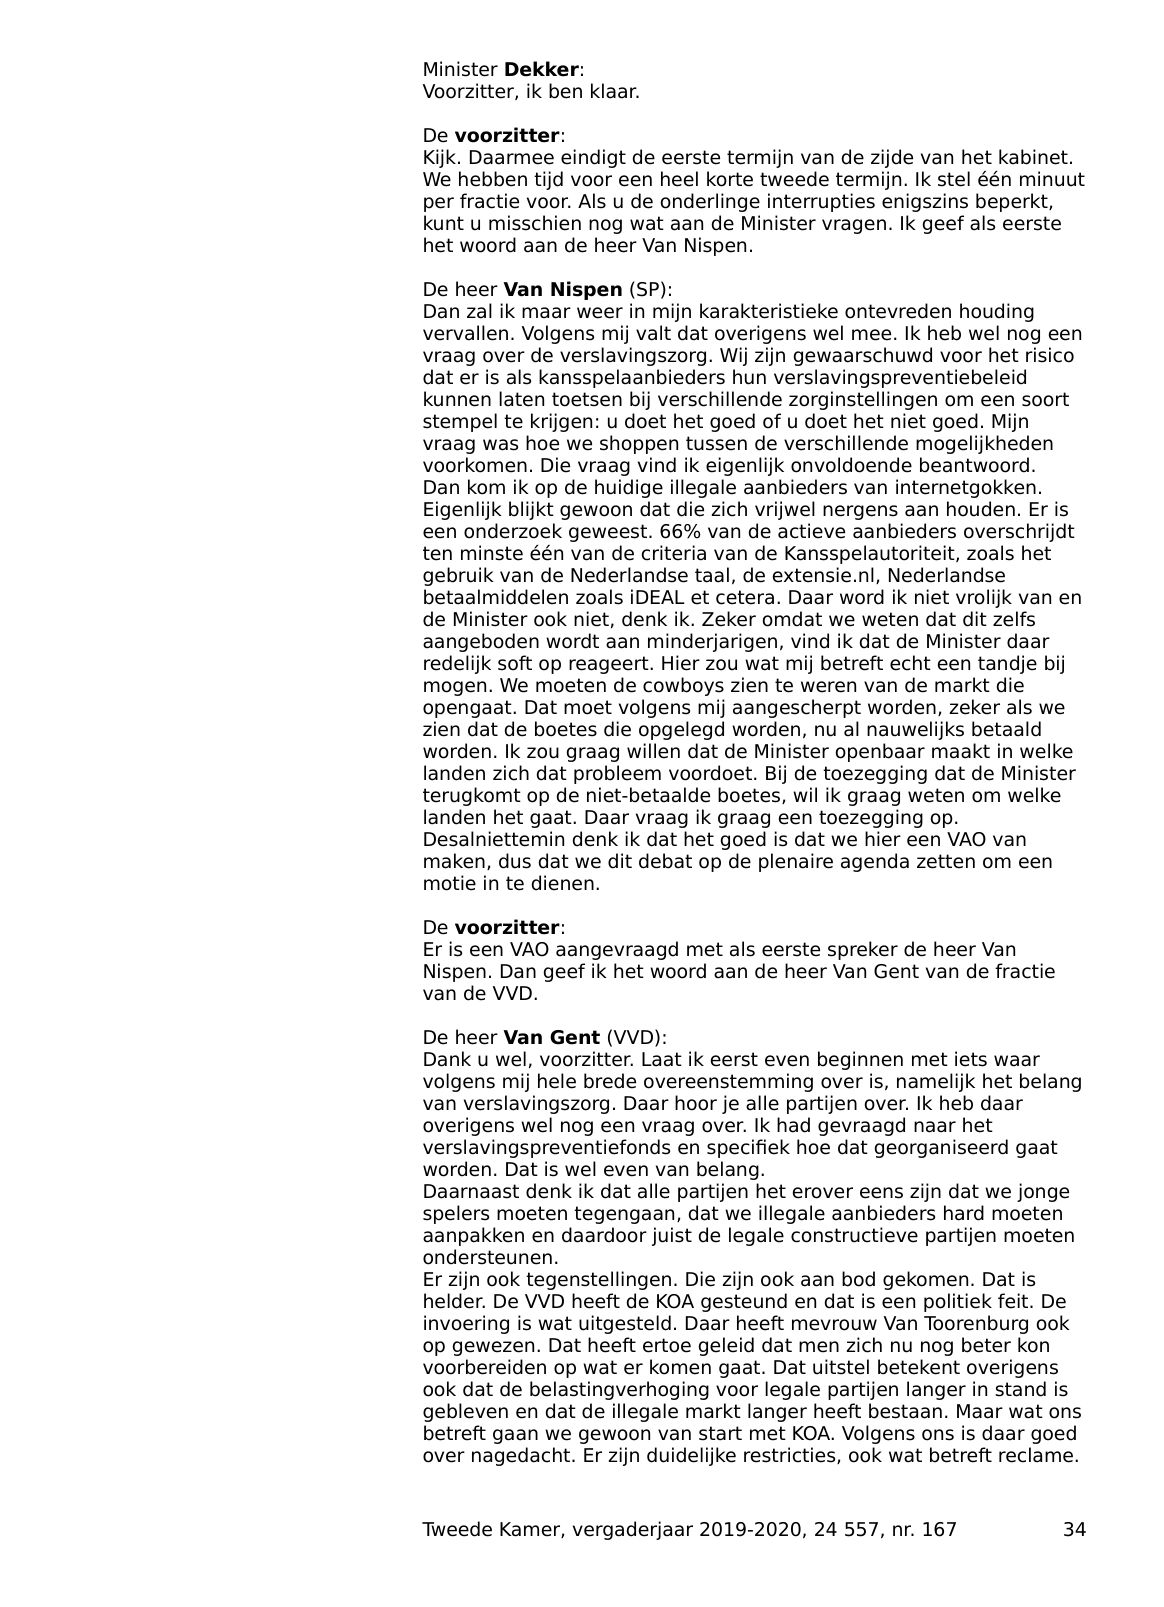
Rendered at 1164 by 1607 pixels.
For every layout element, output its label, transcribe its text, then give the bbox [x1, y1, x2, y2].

text Dank u wel, voorzitter. Laat ik eerst even beginnen met iets waar volgens mij hele brede overeenstemming over is, namelijk het belang van verslavingszorg. Daar hoor je alle partijen over. Ik heb daar overigens wel nog een vraag over. Ik had gevraagd naar het verslavingspreventiefonds en specifiek hoe dat georganiseerd gaat worden. Dat is wel even van belang. [422, 1049, 1087, 1181]
text Minister Dekker: [422, 59, 1087, 81]
text De heer Van Nispen (SP): [422, 279, 1087, 301]
text Dan kom ik op de huidige illegale aanbieders van internetgokken. Eigenlijk blijkt gewoon dat die zich vrijwel nergens aan houden. Er is een onderzoek geweest. 66% van de actieve aanbieders overschrijdt ten minste één van de criteria van de Kansspelautoriteit, zoals het gebruik van de Nederlandse taal, de extensie.nl, Nederlandse betaalmiddelen zoals iDEAL et cetera. Daar word ik niet vrolijk van en de Minister ook niet, denk ik. Zeker omdat we weten dat dit zelfs aangeboden wordt aan minderjarigen, vind ik dat de Minister daar redelijk soft op reageert. Hier zou wat mij betreft echt een tandje bij mogen. We moeten de cowboys zien te weren van de markt die opengaat. Dat moet volgens mij aangescherpt worden, zeker als we zien dat de boetes die opgelegd worden, nu al nauwelijks betaald worden. Ik zou graag willen dat de Minister openbaar maakt in welke landen zich dat probleem voordoet. Bij de toezegging dat de Minister terugkomt op de niet-betaalde boetes, wil ik graag weten om welke landen het gaat. Daar vraag ik graag een toezegging op. Desalniettemin denk ik dat het goed is dat we hier een VAO van maken, dus dat we dit debat op de plenaire agenda zetten om een motie in te dienen. [422, 477, 1087, 895]
text De voorzitter: [422, 917, 1087, 939]
text Er zijn ook tegenstellingen. Die zijn ook aan bod gekomen. Dat is helder. De VVD heeft de KOA gesteund en dat is een politiek feit. De invoering is wat uitgesteld. Daar heeft mevrouw Van Toorenburg ook op gewezen. Dat heeft ertoe geleid dat men zich nu nog beter kon voorbereiden op wat er komen gaat. Dat uitstel betekent overigens ook dat de belastingverhoging voor legale partijen langer in stand is gebleven en dat de illegale markt langer heeft bestaan. Maar wat ons betreft gaan we gewoon van start met KOA. Volgens ons is daar goed over nagedacht. Er zijn duidelijke restricties, ook wat betreft reclame. [422, 1269, 1087, 1467]
text Kijk. Daarmee eindigt de eerste termijn van de zijde van het kabinet. We hebben tijd voor een heel korte tweede termijn. Ik stel één minuut per fractie voor. Als u de onderlinge interrupties enigszins beperkt, kunt u misschien nog wat aan de Minister vragen. Ik geef als eerste het woord aan de heer Van Nispen. [422, 147, 1087, 257]
text De heer Van Gent (VVD): [422, 1027, 1087, 1049]
text Er is een VAO aangevraagd met als eerste spreker de heer Van Nispen. Dan geef ik het woord aan de heer Van Gent van de fractie van de VVD. [422, 939, 1087, 1005]
text Voorzitter, ik ben klaar. [422, 81, 1087, 103]
text Dan zal ik maar weer in mijn karakteristieke ontevreden houding vervallen. Volgens mij valt dat overigens wel mee. Ik heb wel nog een vraag over de verslavingszorg. Wij zijn gewaarschuwd voor het risico dat er is als kansspelaanbieders hun verslavingspreventiebeleid kunnen laten toetsen bij verschillende zorginstellingen om een soort stempel te krijgen: u doet het goed of u doet het niet goed. Mijn vraag was hoe we shoppen tussen de verschillende mogelijkheden voorkomen. Die vraag vind ik eigenlijk onvoldoende beantwoord. [422, 301, 1087, 477]
text De voorzitter: [422, 125, 1087, 147]
text Daarnaast denk ik dat alle partijen het erover eens zijn dat we jonge spelers moeten tegengaan, dat we illegale aanbieders hard moeten aanpakken en daardoor juist de legale constructieve partijen moeten ondersteunen. [422, 1181, 1087, 1269]
